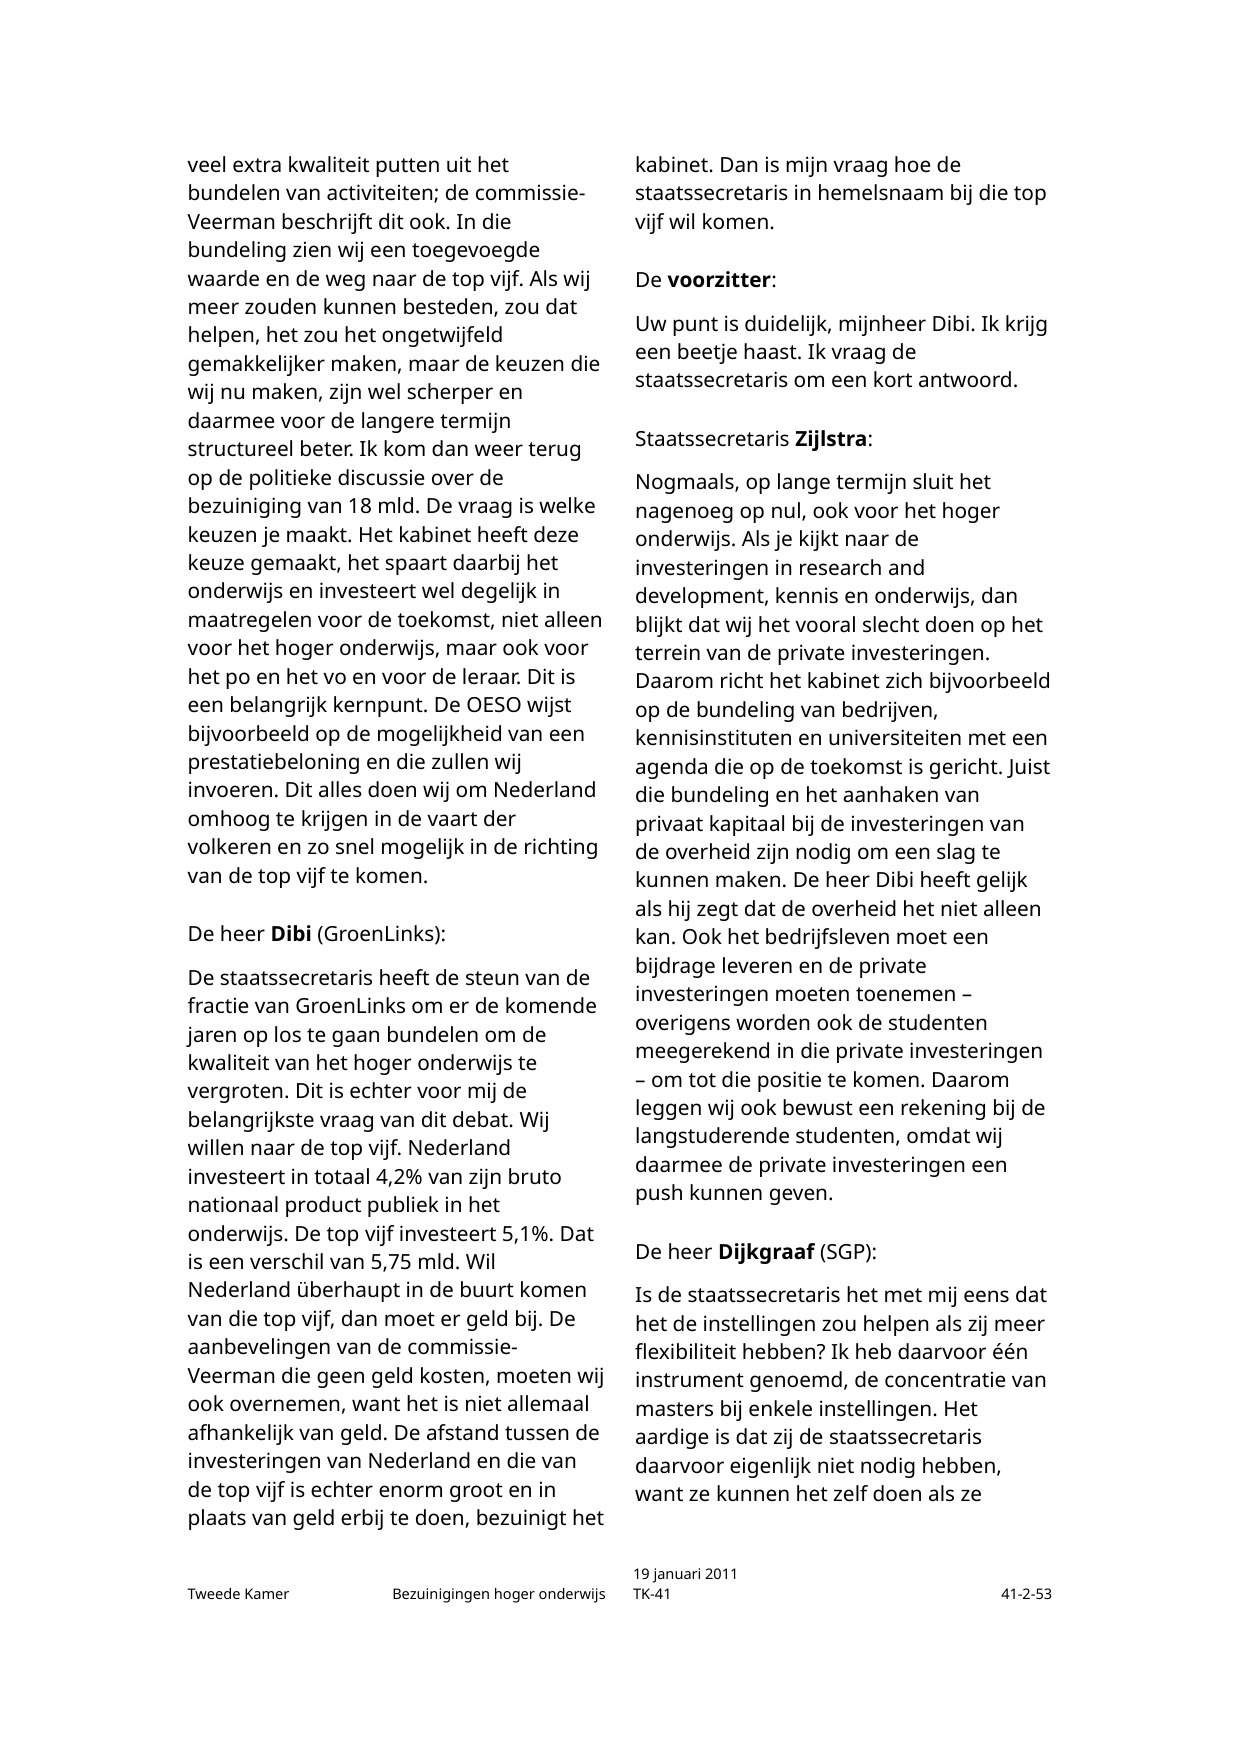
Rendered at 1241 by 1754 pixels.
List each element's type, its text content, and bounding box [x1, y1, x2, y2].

text De staatssecretaris heeft de steun van de fractie van GroenLinks om er de komende jaren op los te gaan bundelen om de kwaliteit van het hoger onderwijs te vergroten. Dit is echter voor mij de belangrijkste vraag van dit debat. Wij willen naar de top vijf. Nederland investeert in totaal 4,2% van zijn bruto nationaal product publiek in het onderwijs. De top vijf investeert 5,1%. Dat is een verschil van 5,75 mld. Wil Nederland überhaupt in de buurt komen van die top vijf, dan moet er geld bij. De aanbevelingen van de commissie-Veerman die geen geld kosten, moeten wij ook overnemen, want het is niet allemaal afhankelijk van geld. De afstand tussen de investeringen van Nederland en die van de top vijf is echter enorm groot en in plaats van geld erbij te doen, bezuinigt het [187, 963, 605, 1532]
text Nogmaals, op lange termijn sluit het nagenoeg op nul, ook voor het hoger onderwijs. Als je kijkt naar de investeringen in research and development, kennis en onderwijs, dan blijkt dat wij het vooral slecht doen op het terrein van de private investeringen. Daarom richt het kabinet zich bijvoorbeeld op de bundeling van bedrijven, kennisinstituten en universiteiten met een agenda die op de toekomst is gericht. Juist die bundeling en het aanhaken van privaat kapitaal bij de investeringen van de overheid zijn nodig om een slag te kunnen maken. De heer Dibi heeft gelijk als hij zegt dat de overheid het niet alleen kan. Ook het bedrijfsleven moet een bijdrage leveren en de private investeringen moeten toenemen – overigens worden ook de studenten meegerekend in die private investeringen – om tot die positie te komen. Daarom leggen wij ook bewust een rekening bij de langstuderende studenten, omdat wij daarmee de private investeringen een push kunnen geven. [635, 467, 1053, 1207]
text De voorzitter: [635, 265, 1053, 294]
text De heer Dijkgraaf (SGP): [635, 1237, 1053, 1265]
text De heer Dibi (GroenLinks): [187, 919, 605, 948]
text Is de staatssecretaris het met mij eens dat het de instellingen zou helpen als zij meer flexibiliteit hebben? Ik heb daarvoor één instrument genoemd, de concentratie van masters bij enkele instellingen. Het aardige is dat zij de staatssecretaris daarvoor eigenlijk niet nodig hebben, want ze kunnen het zelf doen als ze [635, 1280, 1053, 1508]
text veel extra kwaliteit putten uit het bundelen van activiteiten; de commissie-Veerman beschrijft dit ook. In die bundeling zien wij een toegevoegde waarde en de weg naar de top vijf. Als wij meer zouden kunnen besteden, zou dat helpen, het zou het ongetwijfeld gemakkelijker maken, maar de keuzen die wij nu maken, zijn wel scherper en daarmee voor de langere termijn structureel beter. Ik kom dan weer terug op de politieke discussie over de bezuiniging van 18 mld. De vraag is welke keuzen je maakt. Het kabinet heeft deze keuze gemaakt, het spaart daarbij het onderwijs en investeert wel degelijk in maatregelen voor de toekomst, niet alleen voor het hoger onderwijs, maar ook voor het po en het vo en voor de leraar. Dit is een belangrijk kernpunt. De OESO wijst bijvoorbeeld op de mogelijkheid van een prestatiebeloning en die zullen wij invoeren. Dit alles doen wij om Nederland omhoog te krijgen in de vaart der volkeren en zo snel mogelijk in de richting van de top vijf te komen. [187, 150, 605, 889]
text Staatssecretaris Zijlstra: [635, 424, 1053, 452]
text Uw punt is duidelijk, mijnheer Dibi. Ik krijg een beetje haast. Ik vraag de staatssecretaris om een kort antwoord. [635, 309, 1053, 394]
text kabinet. Dan is mijn vraag hoe de staatssecretaris in hemelsnaam bij die top vijf wil komen. [635, 150, 1053, 235]
